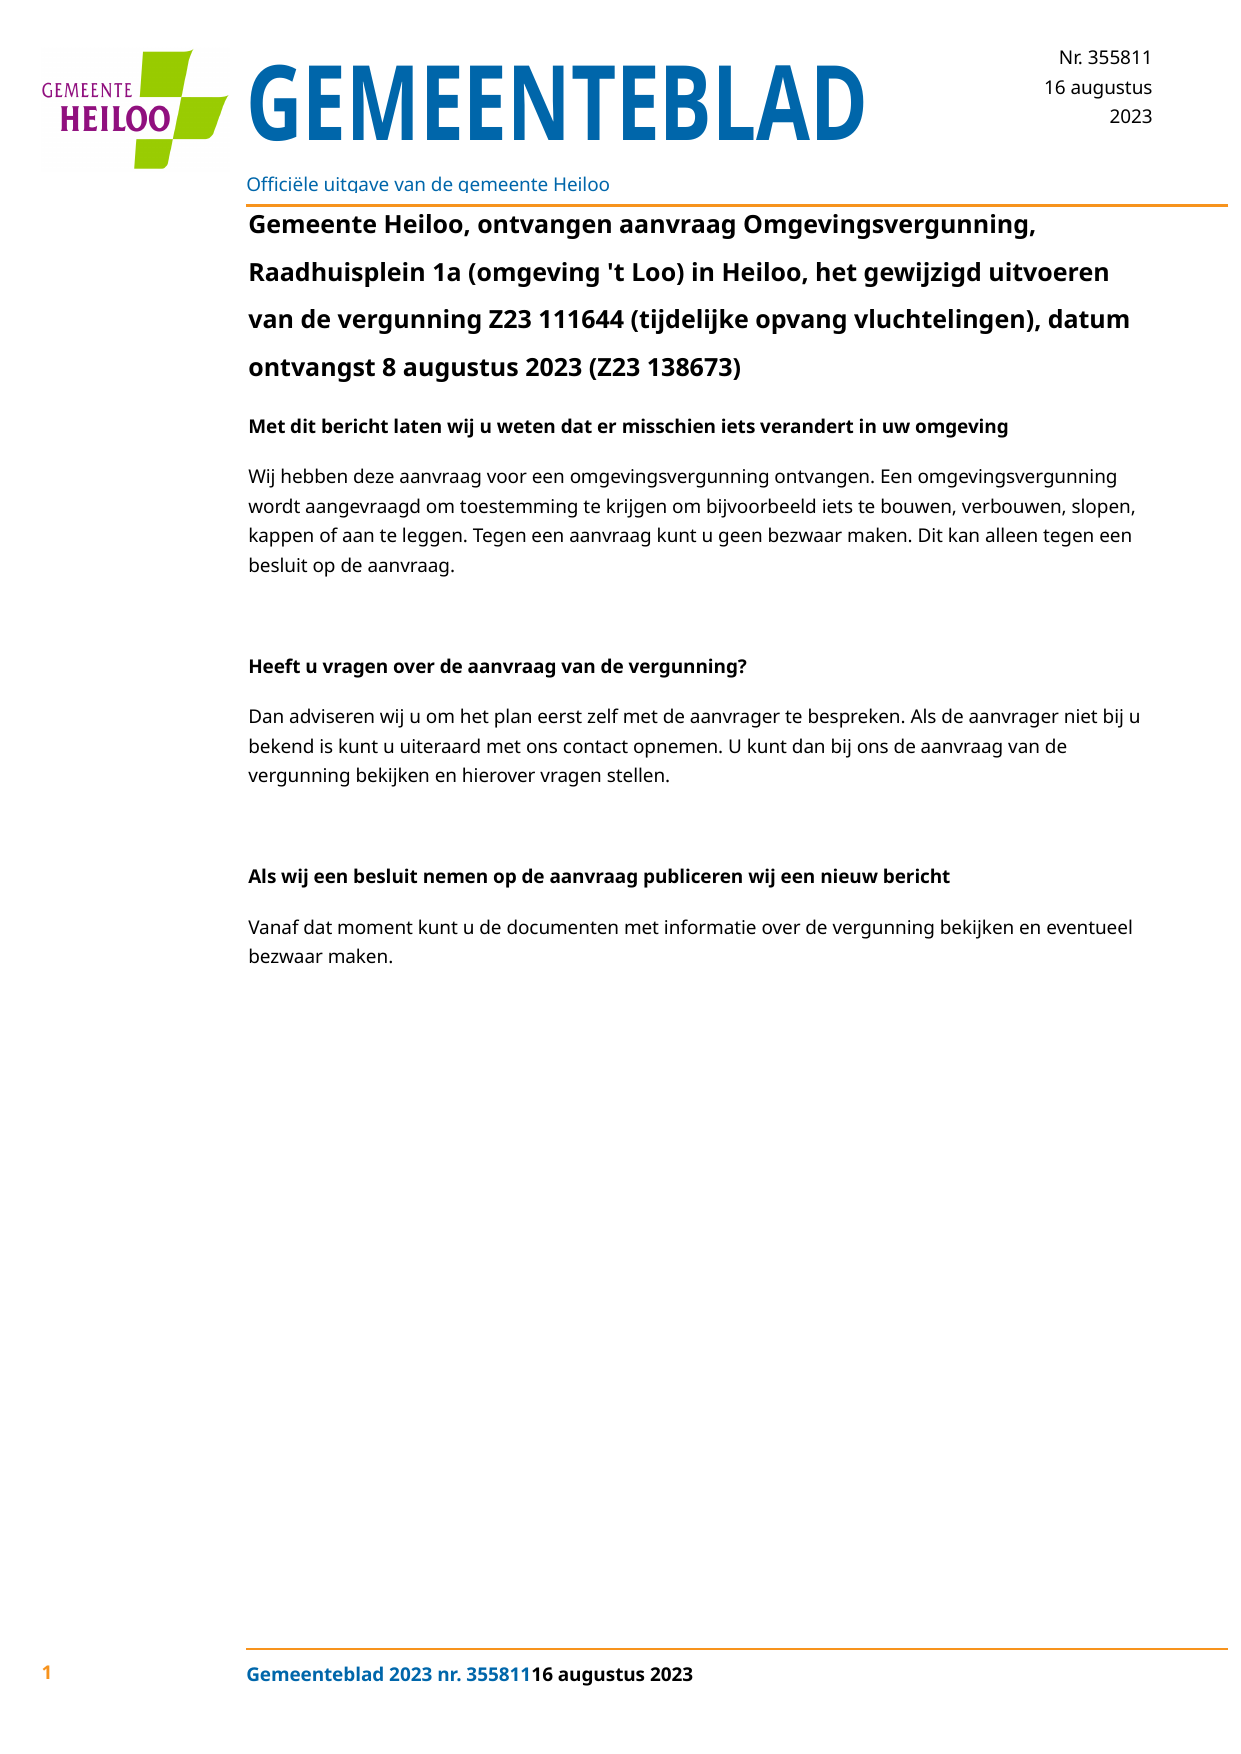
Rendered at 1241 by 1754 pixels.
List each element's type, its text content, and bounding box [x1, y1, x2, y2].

text Wij hebben deze aanvraag voor een omgevingsvergunning ontvangen. Een omgevingsvergunning wordt aangevraagd om toestemming te krijgen om bijvoorbeeld iets te bouwen, verbouwen, slopen, kappen of aan te leggen. Tegen een aanvraag kunt u geen bezwaar maken. Dit kan alleen tegen een besluit op de aanvraag. [248, 463, 1152, 578]
text Gemeente Heiloo, ontvangen aanvraag Omgevingsvergunning, Raadhuisplein 1a (omgeving 't Loo) in Heiloo, het gewijzigd uitvoeren van de vergunning Z23 111644 (tijdelijke opvang vluchtelingen), datum ontvangst 8 augustus 2023 (Z23 138673) [248, 207, 1152, 384]
text Met dit bericht laten wij u weten dat er misschien iets verandert in uw omgeving [248, 413, 1152, 439]
text Dan adviseren wij u om het plan eerst zelf met de aanvrager te bespreken. Als de aanvrager niet bij u bekend is kunt u uiteraard met ons contact opnemen. U kunt dan bij ons de aanvraag van de vergunning bekijken en hierover vragen stellen. [248, 703, 1152, 788]
picture [41, 47, 231, 172]
text Heeft u vragen over de aanvraag van de vergunning? [248, 653, 1152, 679]
text Vanaf dat moment kunt u de documenten met informatie over de vergunning bekijken en eventueel bezwaar maken. [248, 914, 1152, 969]
text Als wij een besluit nemen op de aanvraag publiceren wij een nieuw bericht [248, 863, 1152, 889]
